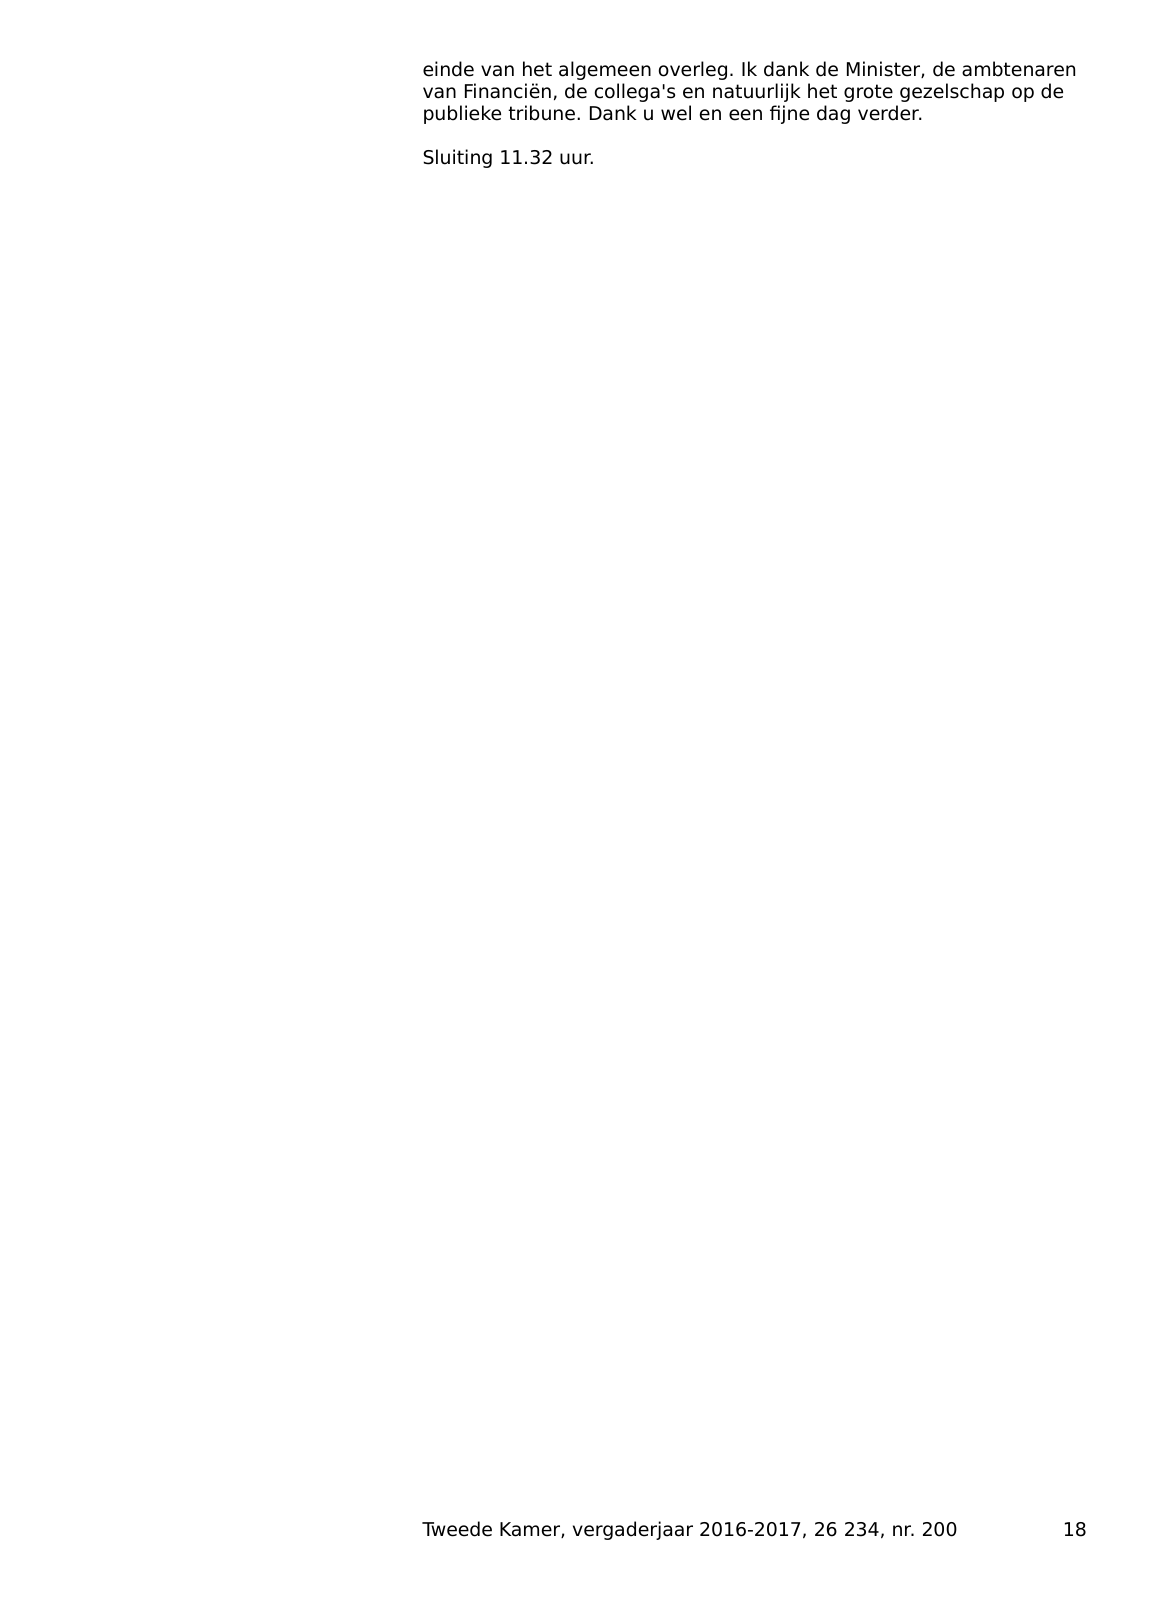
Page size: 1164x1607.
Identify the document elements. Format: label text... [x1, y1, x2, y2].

text Sluiting 11.32 uur. [422, 147, 1087, 169]
text einde van het algemeen overleg. Ik dank de Minister, de ambtenaren van Financiën, de collega's en natuurlijk het grote gezelschap op de publieke tribune. Dank u wel en een fijne dag verder. [422, 59, 1087, 125]
